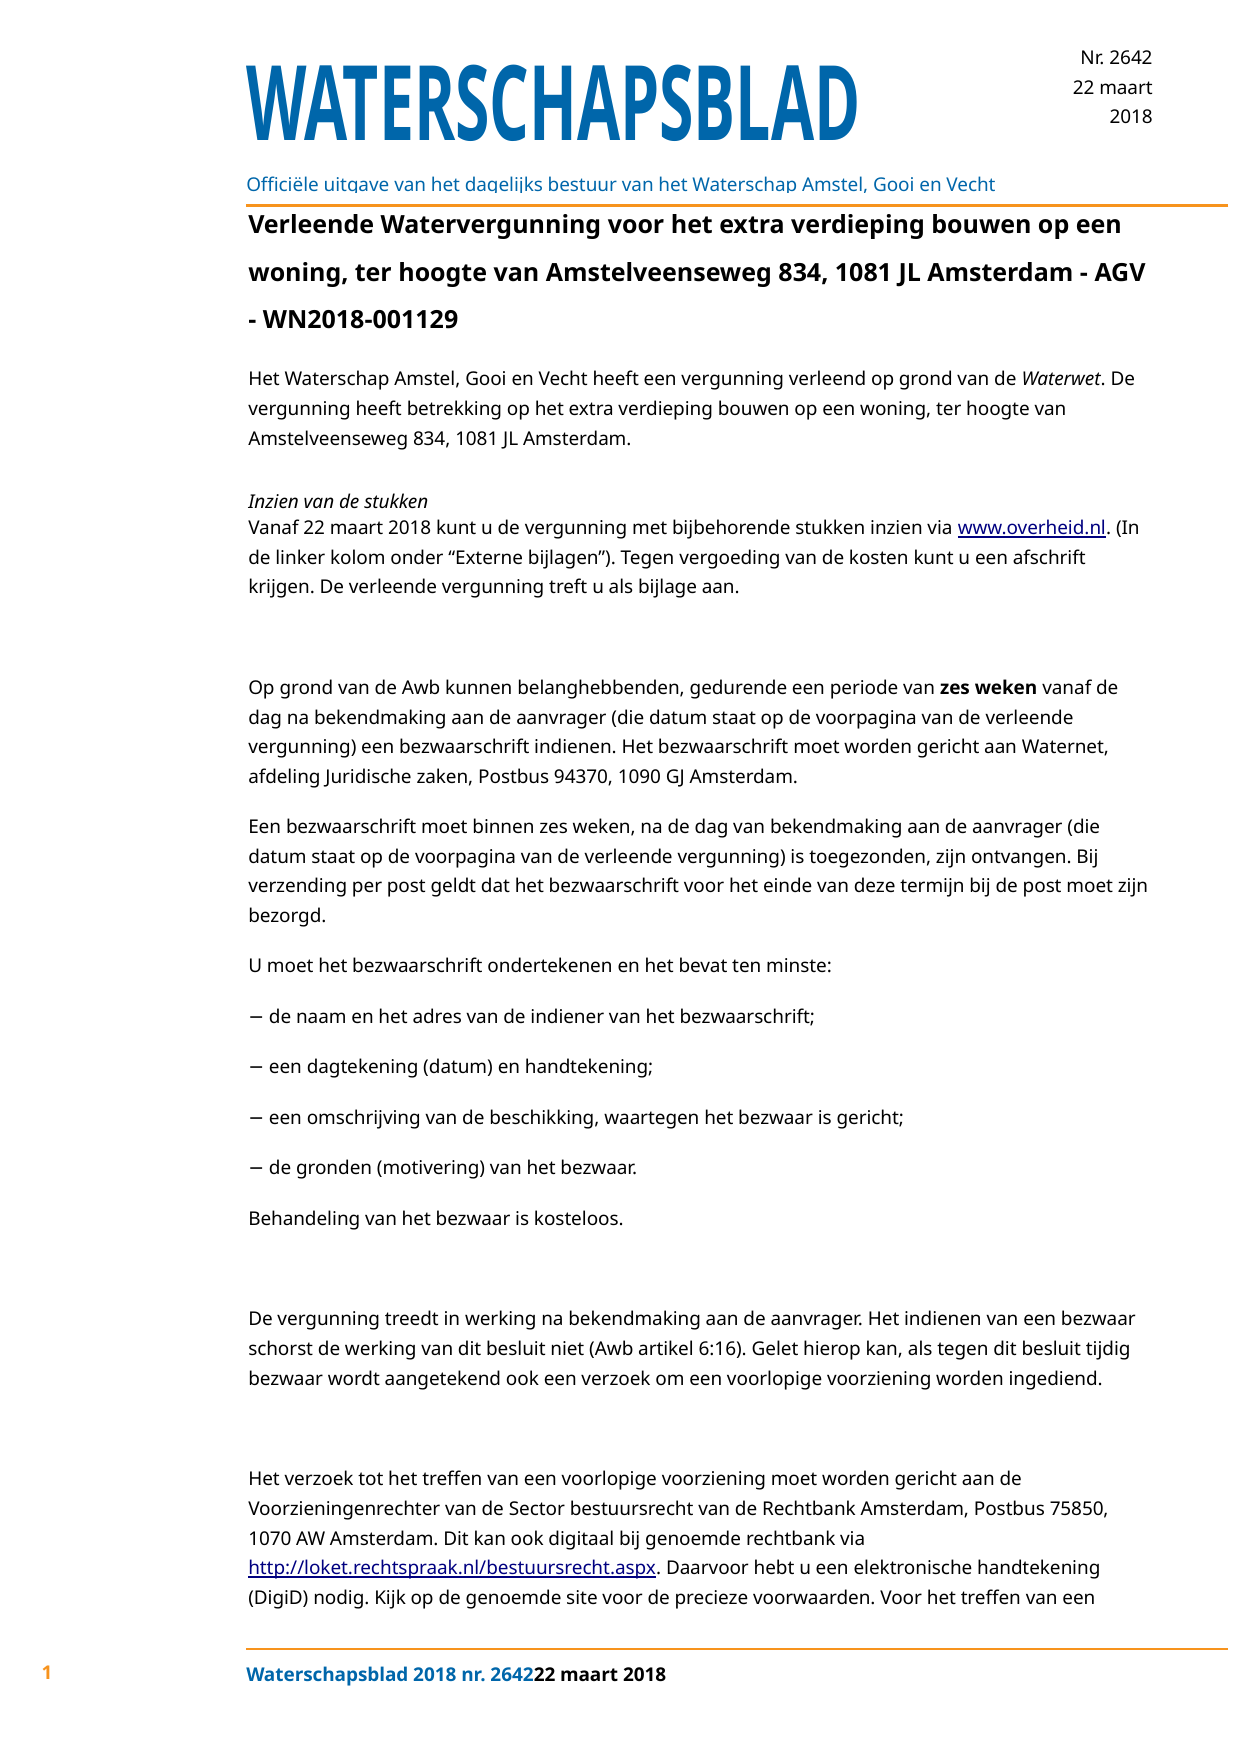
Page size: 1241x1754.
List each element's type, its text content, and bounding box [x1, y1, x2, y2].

text Verleende Watervergunning voor het extra verdieping bouwen op een woning, ter hoogte van Amstelveenseweg 834, 1081 JL Amsterdam - AGV - WN2018-001129 [248, 207, 1152, 336]
text De vergunning treedt in werking na bekendmaking aan de aanvrager. Het indienen van een bezwaar schorst de werking van dit besluit niet (Awb artikel 6:16). Gelet hierop kan, als tegen dit besluit tijdig bezwaar wordt aangetekend ook een verzoek om een voorlopige voorziening worden ingediend. [248, 1306, 1152, 1391]
text − een dagtekening (datum) en handtekening; [248, 1053, 1152, 1079]
text − de gronden (motivering) van het bezwaar. [248, 1154, 1152, 1180]
text Het verzoek tot het treffen van een voorlopige voorziening moet worden gericht aan de Voorzieningenrechter van de Sector bestuursrecht van de Rechtbank Amsterdam, Postbus 75850, 1070 AW Amsterdam. Dit kan ook digitaal bij genoemde rechtbank via http://loket.rechtspraak.nl/bestuursrecht.aspx. Daarvoor hebt u een elektronische handtekening (DigiD) nodig. Kijk op de genoemde site voor de precieze voorwaarden. Voor het treffen van een [248, 1466, 1152, 1610]
text Het Waterschap Amstel, Gooi en Vecht heeft een vergunning verleend op grond van de Waterwet. De vergunning heeft betrekking op het extra verdieping bouwen op een woning, ter hoogte van Amstelveenseweg 834, 1081 JL Amsterdam. [248, 366, 1152, 450]
text U moet het bezwaarschrift ondertekenen en het bevat ten minste: [248, 953, 1152, 978]
picture [41, 47, 231, 172]
text Behandeling van het bezwaar is kosteloos. [248, 1205, 1152, 1231]
text − een omschrijving van de beschikking, waartegen het bezwaar is gericht; [248, 1104, 1152, 1130]
text − de naam en het adres van de indiener van het bezwaarschrift; [248, 1003, 1152, 1029]
text Op grond van de Awb kunnen belanghebbenden, gedurende een periode van zes weken vanaf de dag na bekendmaking aan de aanvrager (die datum staat op de voorpagina van de verleende vergunning) een bezwaarschrift indienen. Het bezwaarschrift moet worden gericht aan Waternet, afdeling Juridische zaken, Postbus 94370, 1090 GJ Amsterdam. [248, 674, 1152, 789]
text Inzien van de stukken [248, 489, 1152, 514]
text Vanaf 22 maart 2018 kunt u de vergunning met bijbehorende stukken inzien via www.overheid.nl. (In de linker kolom onder “Externe bijlagen”). Tegen vergoeding van de kosten kunt u een afschrift krijgen. De verleende vergunning treft u als bijlage aan. [248, 514, 1152, 599]
text Een bezwaarschrift moet binnen zes weken, na de dag van bekendmaking aan de aanvrager (die datum staat op de voorpagina van de verleende vergunning) is toegezonden, zijn ontvangen. Bij verzending per post geldt dat het bezwaarschrift voor het einde van deze termijn bij de post moet zijn bezorgd. [248, 813, 1152, 928]
